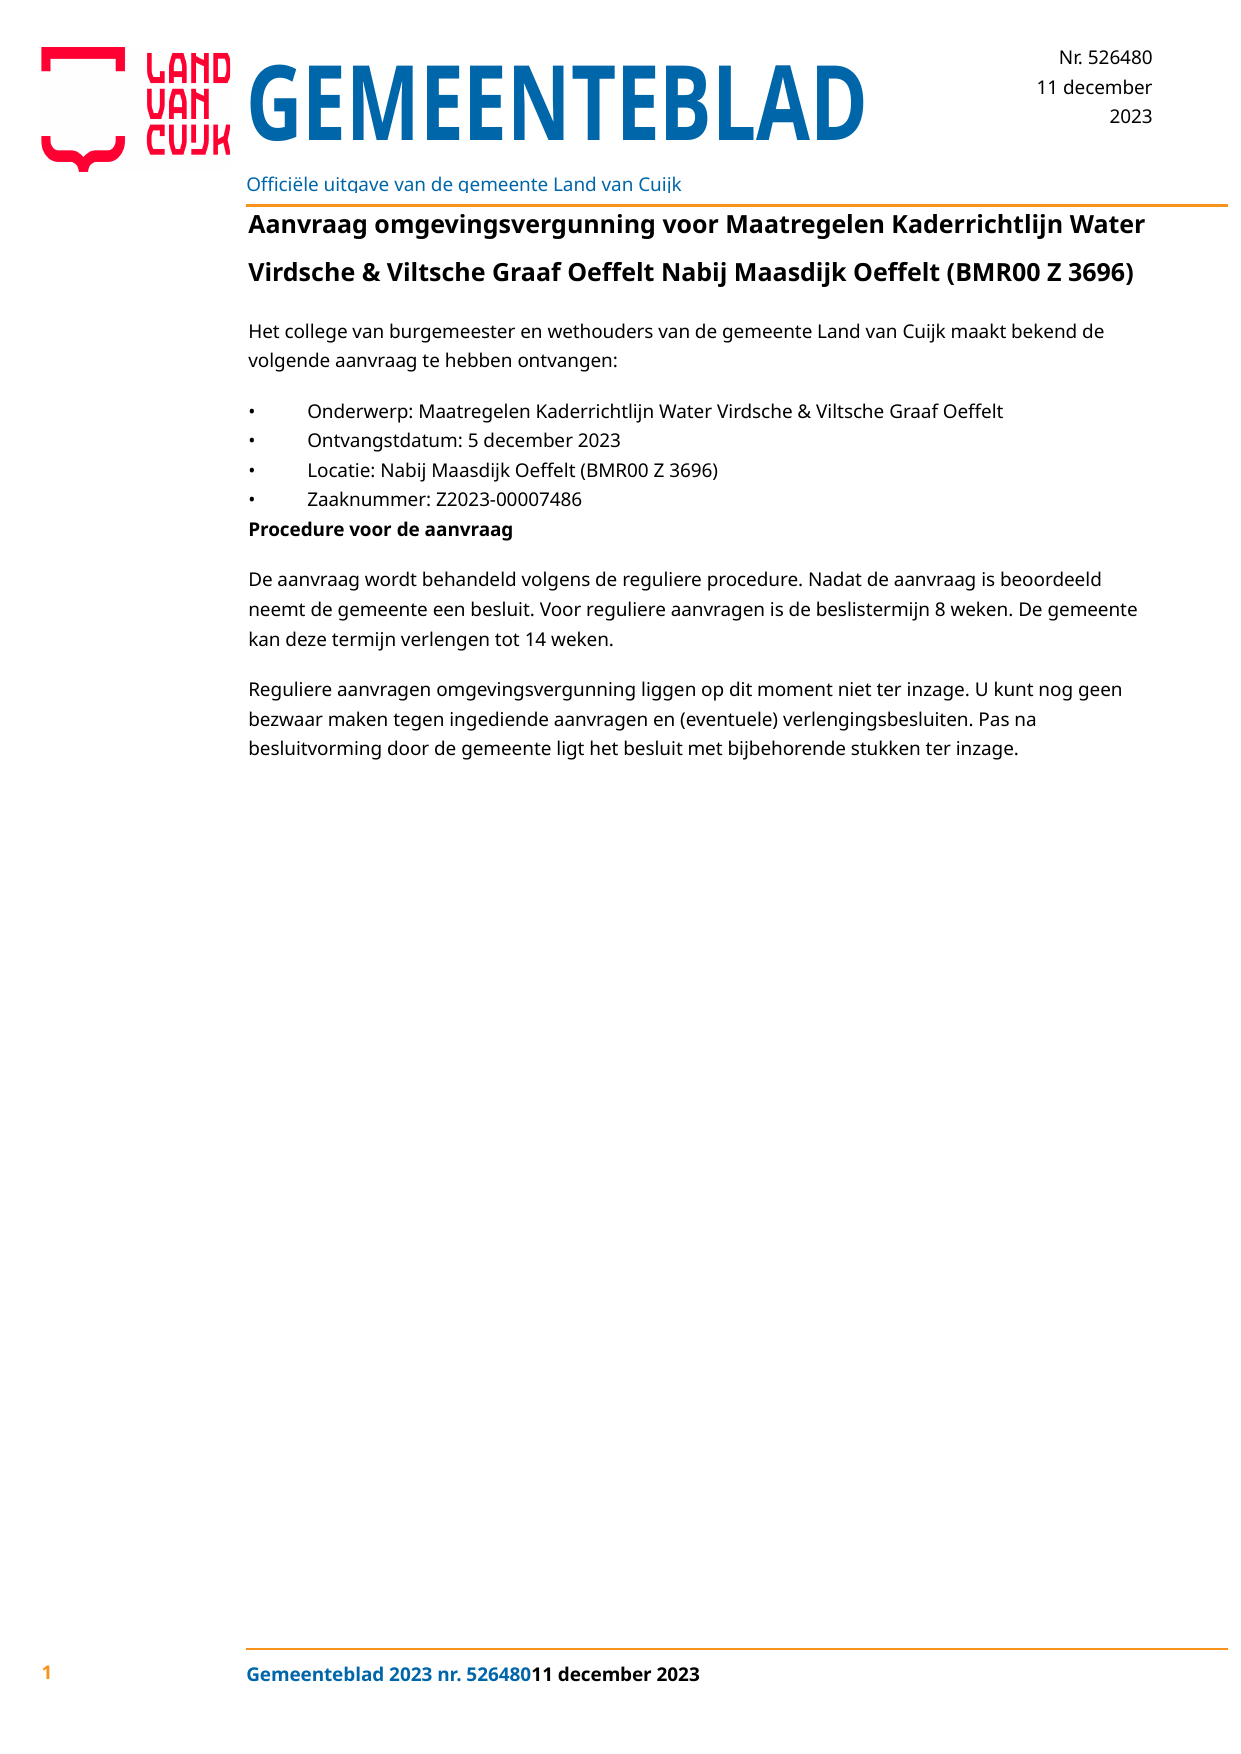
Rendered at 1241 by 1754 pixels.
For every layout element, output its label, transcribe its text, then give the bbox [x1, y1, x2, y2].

list Zaaknummer: Z2023-00007486 [248, 487, 1152, 512]
list Onderwerp: Maatregelen Kaderrichtlijn Water Virdsche & Viltsche Graaf Oeffelt [248, 398, 1152, 424]
text Aanvraag omgevingsvergunning voor Maatregelen Kaderrichtlijn Water Virdsche & Viltsche Graaf Oeffelt Nabij Maasdijk Oeffelt (BMR00 Z 3696) [248, 207, 1152, 288]
text Het college van burgemeester en wethouders van de gemeente Land van Cuijk maakt bekend de volgende aanvraag te hebben ontvangen: [248, 318, 1152, 373]
text De aanvraag wordt behandeld volgens de reguliere procedure. Nadat de aanvraag is beoordeeld neemt de gemeente een besluit. Voor reguliere aanvragen is de beslistermijn 8 weken. De gemeente kan deze termijn verlengen tot 14 weken. [248, 567, 1152, 652]
picture [41, 47, 231, 172]
list Ontvangstdatum: 5 december 2023 [248, 427, 1152, 453]
list Locatie: Nabij Maasdijk Oeffelt (BMR00 Z 3696) [248, 457, 1152, 483]
text Procedure voor de aanvraag [248, 516, 1152, 542]
text Reguliere aanvragen omgevingsvergunning liggen op dit moment niet ter inzage. U kunt nog geen bezwaar maken tegen ingediende aanvragen en (eventuele) verlengingsbesluiten. Pas na besluitvorming door de gemeente ligt het besluit met bijbehorende stukken ter inzage. [248, 676, 1152, 761]
